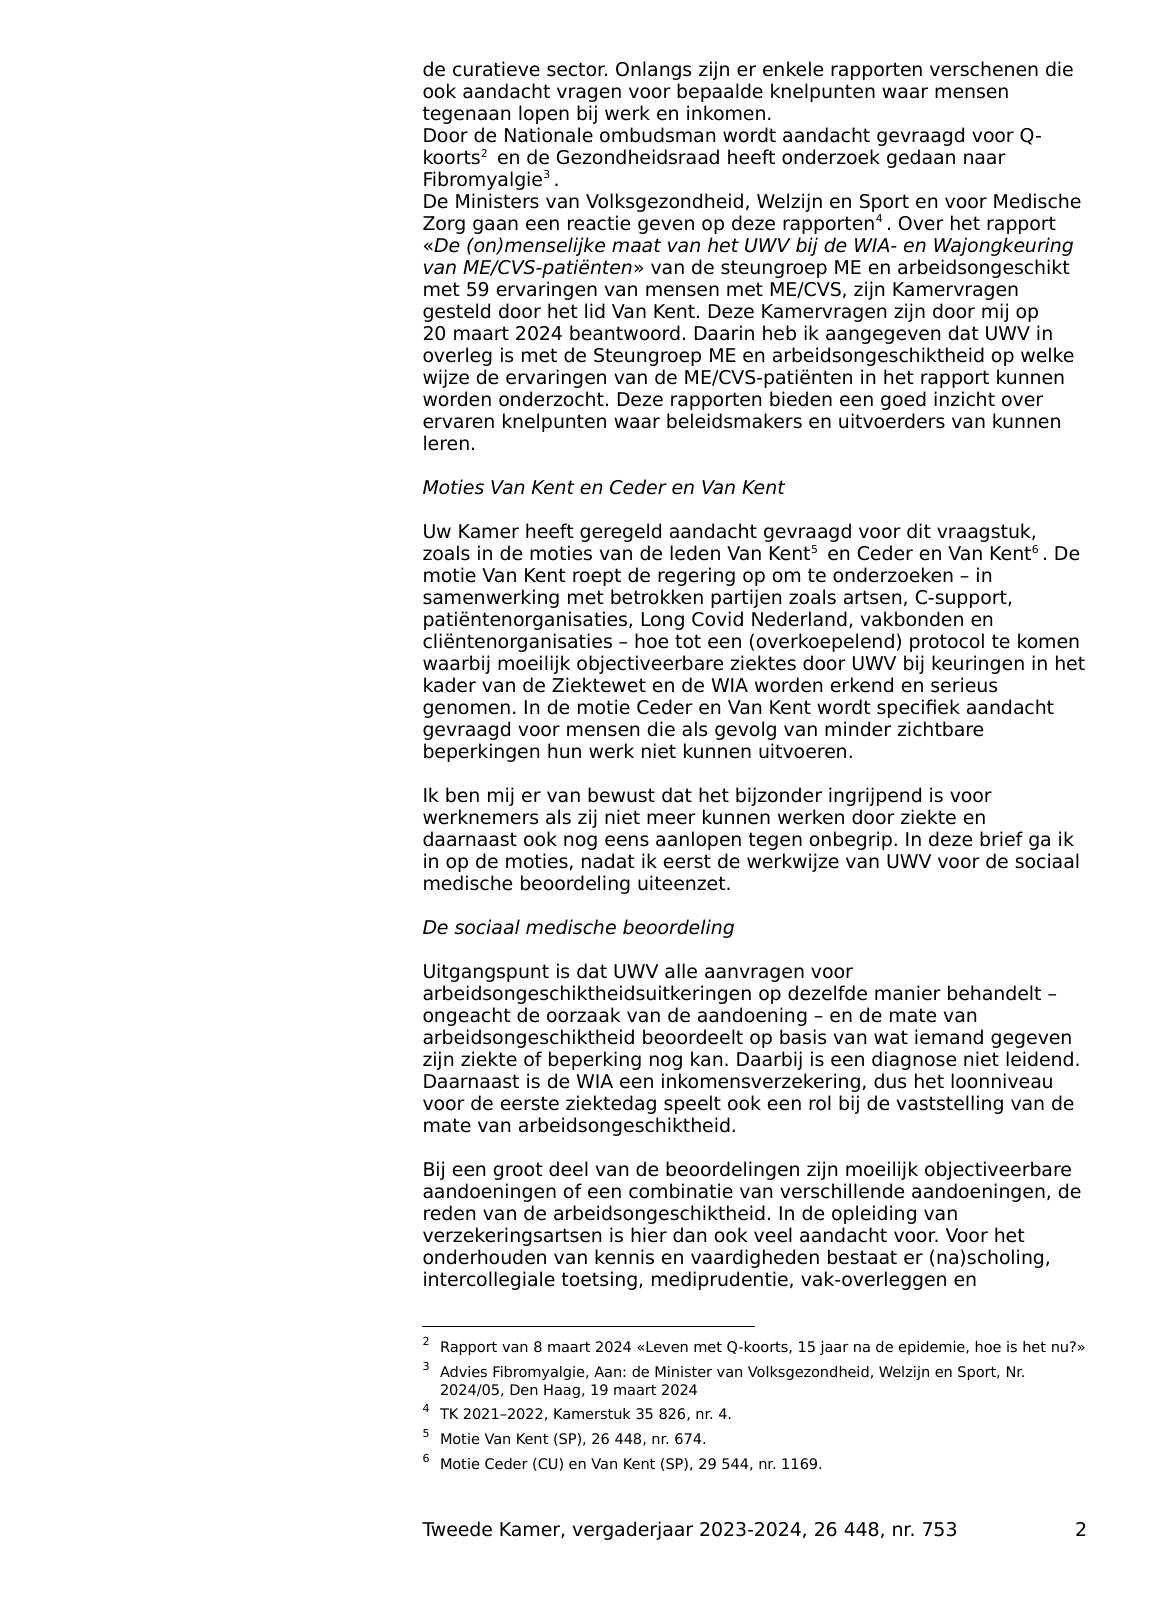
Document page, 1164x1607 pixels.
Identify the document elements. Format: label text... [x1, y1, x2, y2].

text Door de Nationale ombudsman wordt aandacht gevraagd voor Q-koorts en de Gezondheidsraad heeft onderzoek gedaan naar Fibromyalgie. [422, 125, 1087, 191]
text Bij een groot deel van de beoordelingen zijn moeilijk objectiveerbare aandoeningen of een combinatie van verschillende aandoeningen, de reden van de arbeidsongeschiktheid. In de opleiding van verzekeringsartsen is hier dan ook veel aandacht voor. Voor het onderhouden van kennis en vaardigheden bestaat er (na)scholing, intercollegiale toetsing, mediprudentie, vak-overleggen en [422, 1159, 1087, 1291]
text Ik ben mij er van bewust dat het bijzonder ingrijpend is voor werknemers als zij niet meer kunnen werken door ziekte en daarnaast ook nog eens aanlopen tegen onbegrip. In deze brief ga ik in op de moties, nadat ik eerst de werkwijze van UWV voor de sociaal medische beoordeling uiteenzet. [422, 785, 1087, 895]
text Uw Kamer heeft geregeld aandacht gevraagd voor dit vraagstuk, zoals in de moties van de leden Van Kent en Ceder en Van Kent. De motie Van Kent roept de regering op om te onderzoeken – in samenwerking met betrokken partijen zoals artsen, C-support, patiëntenorganisaties, Long Covid Nederland, vakbonden en cliëntenorganisaties – hoe tot een (overkoepelend) protocol te komen waarbij moeilijk objectiveerbare ziektes door UWV bij keuringen in het kader van de Ziektewet en de WIA worden erkend en serieus genomen. In de motie Ceder en Van Kent wordt specifiek aandacht gevraagd voor mensen die als gevolg van minder zichtbare beperkingen hun werk niet kunnen uitvoeren. [422, 521, 1087, 763]
text Rapport van 8 maart 2024 «Leven met Q-koorts, 15 jaar na de epidemie, hoe is het nu?» [422, 1335, 1087, 1357]
text De Ministers van Volksgezondheid, Welzijn en Sport en voor Medische Zorg gaan een reactie geven op deze rapporten. Over het rapport «De (on)menselijke maat van het UWV bij de WIA- en Wajongkeuring van ME/CVS-patiënten» van de steungroep ME en arbeidsongeschikt met 59 ervaringen van mensen met ME/CVS, zijn Kamervragen gesteld door het lid Van Kent. Deze Kamervragen zijn door mij op 20 maart 2024 beantwoord. Daarin heb ik aangegeven dat UWV in overleg is met de Steungroep ME en arbeidsongeschiktheid op welke wijze de ervaringen van de ME/CVS-patiënten in het rapport kunnen worden onderzocht. Deze rapporten bieden een goed inzicht over ervaren knelpunten waar beleidsmakers en uitvoerders van kunnen leren. [422, 191, 1087, 455]
subtitle Moties Van Kent en Ceder en Van Kent [422, 477, 1087, 499]
text Motie Ceder (CU) en Van Kent (SP), 29 544, nr. 1169. [422, 1452, 1087, 1474]
text Motie Van Kent (SP), 26 448, nr. 674. [422, 1427, 1087, 1449]
subtitle De sociaal medische beoordeling [422, 917, 1087, 939]
text Uitgangspunt is dat UWV alle aanvragen voor arbeidsongeschiktheidsuitkeringen op dezelfde manier behandelt – ongeacht de oorzaak van de aandoening – en de mate van arbeidsongeschiktheid beoordeelt op basis van wat iemand gegeven zijn ziekte of beperking nog kan. Daarbij is een diagnose niet leidend. Daarnaast is de WIA een inkomensverzekering, dus het loonniveau voor de eerste ziektedag speelt ook een rol bij de vaststelling van de mate van arbeidsongeschiktheid. [422, 961, 1087, 1137]
text Advies Fibromyalgie, Aan: de Minister van Volksgezondheid, Welzijn en Sport, Nr. 2024/05, Den Haag, 19 maart 2024 [422, 1360, 1087, 1399]
text de curatieve sector. Onlangs zijn er enkele rapporten verschenen die ook aandacht vragen voor bepaalde knelpunten waar mensen tegenaan lopen bij werk en inkomen. [422, 59, 1087, 125]
text TK 2021–2022, Kamerstuk 35 826, nr. 4. [422, 1402, 1087, 1424]
